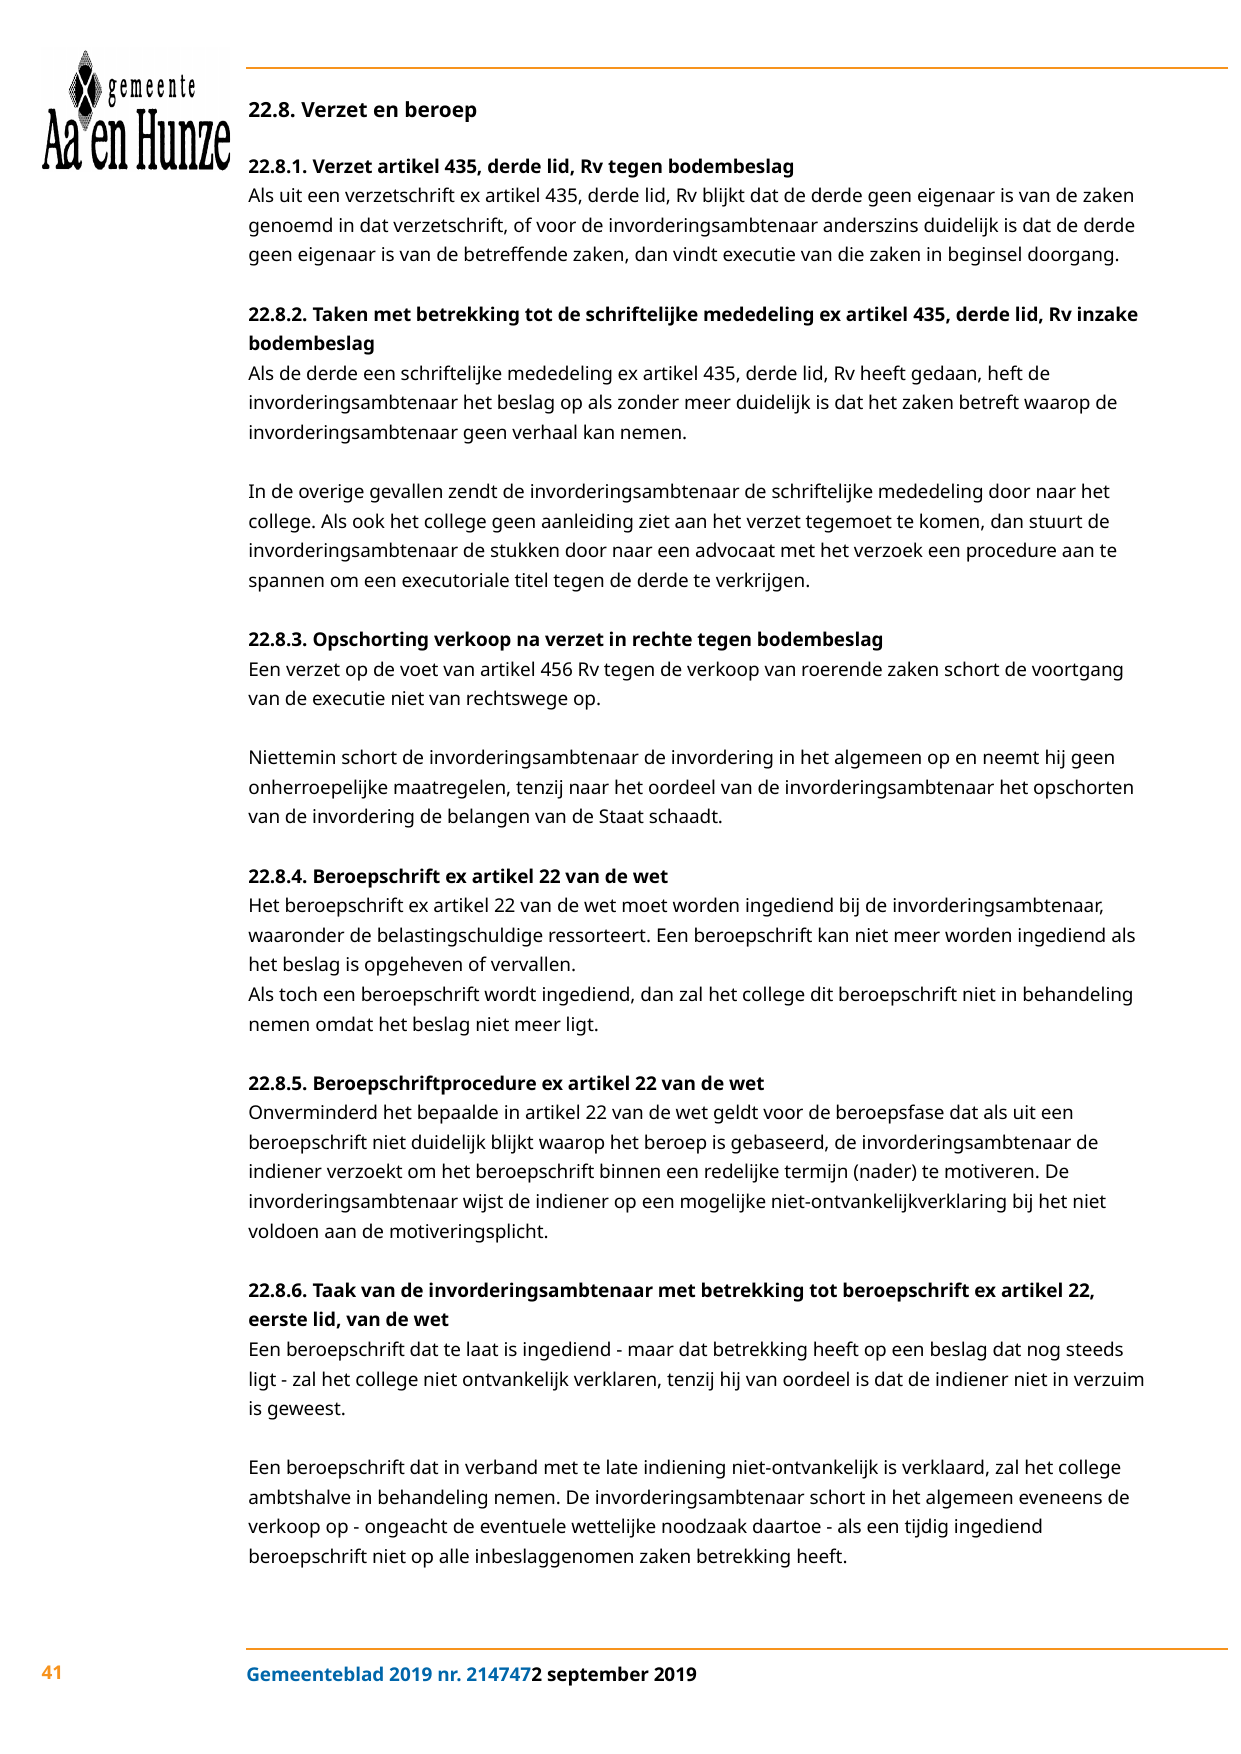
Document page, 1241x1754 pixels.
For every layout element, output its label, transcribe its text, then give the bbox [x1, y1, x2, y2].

text Als toch een beroepschrift wordt ingediend, dan zal het college dit beroepschrift niet in behandeling nemen omdat het beslag niet meer ligt. [248, 981, 1152, 1036]
text 22.8.5. Beroepschriftprocedure ex artikel 22 van de wet [248, 1070, 1152, 1096]
text 22.8.6. Taak van de invorderingsambtenaar met betrekking tot beroepschrift ex artikel 22, eerste lid, van de wet [248, 1277, 1152, 1332]
text 22.8.2. Taken met betrekking tot de schriftelijke mededeling ex artikel 435, derde lid, Rv inzake bodembeslag [248, 301, 1152, 356]
text Als uit een verzetschrift ex artikel 435, derde lid, Rv blijkt dat de derde geen eigenaar is van de zaken genoemd in dat verzetschrift, of voor de invorderingsambtenaar anderszins duidelijk is dat de derde geen eigenaar is van de betreffende zaken, dan vindt executie van die zaken in beginsel doorgang. [248, 182, 1152, 267]
text Het beroepschrift ex artikel 22 van de wet moet worden ingediend bij de invorderingsambtenaar, waaronder de belastingschuldige ressorteert. Een beroepschrift kan niet meer worden ingediend als het beslag is opgeheven of vervallen. [248, 892, 1152, 977]
picture [41, 47, 231, 172]
text In de overige gevallen zendt de invorderingsambtenaar de schriftelijke mededeling door naar het college. Als ook het college geen aanleiding ziet aan het verzet tegemoet te komen, dan stuurt de invorderingsambtenaar de stukken door naar een advocaat met het verzoek een procedure aan te spannen om een executoriale titel tegen de derde te verkrijgen. [248, 478, 1152, 593]
text 22.8.1. Verzet artikel 435, derde lid, Rv tegen bodembeslag [248, 153, 1152, 178]
text Als de derde een schriftelijke mededeling ex artikel 435, derde lid, Rv heeft gedaan, heft de invorderingsambtenaar het beslag op als zonder meer duidelijk is dat het zaken betreft waarop de invorderingsambtenaar geen verhaal kan nemen. [248, 360, 1152, 445]
text Niettemin schort de invorderingsambtenaar de invordering in het algemeen op en neemt hij geen onherroepelijke maatregelen, tenzij naar het oordeel van de invorderingsambtenaar het opschorten van de invordering de belangen van de Staat schaadt. [248, 744, 1152, 829]
text Een beroepschrift dat te laat is ingediend - maar dat betrekking heeft op een beslag dat nog steeds ligt - zal het college niet ontvankelijk verklaren, tenzij hij van oordeel is dat de indiener niet in verzuim is geweest. [248, 1336, 1152, 1421]
text Een verzet op de voet van artikel 456 Rv tegen de verkoop van roerende zaken schort de voortgang van de executie niet van rechtswege op. [248, 656, 1152, 711]
text Een beroepschrift dat in verband met te late indiening niet-ontvankelijk is verklaard, zal het college ambtshalve in behandeling nemen. De invorderingsambtenaar schort in het algemeen eveneens de verkoop op - ongeacht de eventuele wettelijke noodzaak daartoe - als een tijdig ingediend beroepschrift niet op alle inbeslaggenomen zaken betrekking heeft. [248, 1454, 1152, 1569]
text 22.8.3. Opschorting verkoop na verzet in rechte tegen bodembeslag [248, 626, 1152, 652]
text Onverminderd het bepaalde in artikel 22 van de wet geldt voor de beroepsfase dat als uit een beroepschrift niet duidelijk blijkt waarop het beroep is gebaseerd, de invorderingsambtenaar de indiener verzoekt om het beroepschrift binnen een redelijke termijn (nader) te motiveren. De invorderingsambtenaar wijst de indiener op een mogelijke niet-ontvankelijkverklaring bij het niet voldoen aan de motiveringsplicht. [248, 1099, 1152, 1243]
text 22.8. Verzet en beroep [248, 95, 1152, 123]
text 22.8.4. Beroepschrift ex artikel 22 van de wet [248, 863, 1152, 888]
